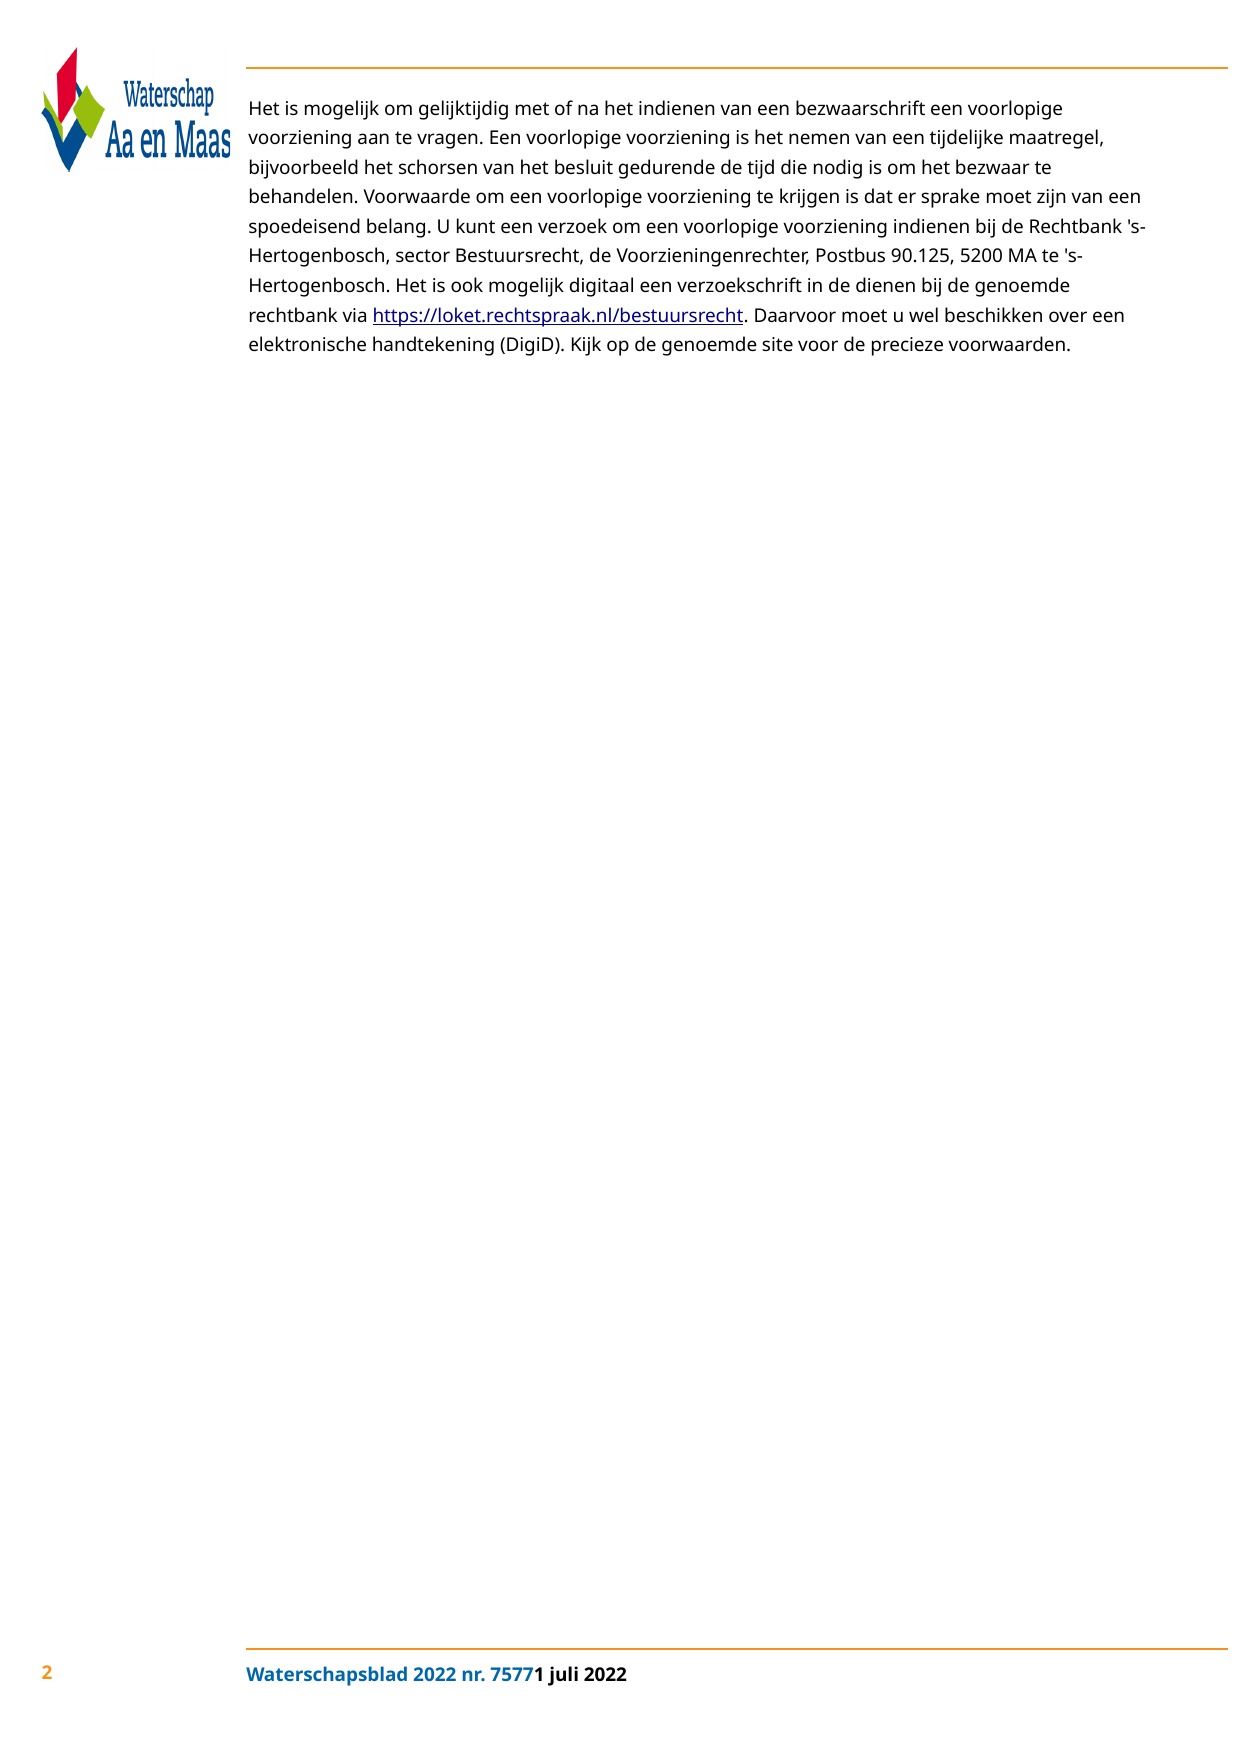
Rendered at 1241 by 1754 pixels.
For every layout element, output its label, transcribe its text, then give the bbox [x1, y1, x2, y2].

text Het is mogelijk om gelijktijdig met of na het indienen van een bezwaarschrift een voorlopige voorziening aan te vragen. Een voorlopige voorziening is het nemen van een tijdelijke maatregel, bijvoorbeeld het schorsen van het besluit gedurende de tijd die nodig is om het bezwaar te behandelen. Voorwaarde om een voorlopige voorziening te krijgen is dat er sprake moet zijn van een spoedeisend belang. U kunt een verzoek om een voorlopige voorziening indienen bij de Rechtbank 's-Hertogenbosch, sector Bestuursrecht, de Voorzieningenrechter, Postbus 90.125, 5200 MA te 's-Hertogenbosch. Het is ook mogelijk digitaal een verzoekschrift in de dienen bij de genoemde rechtbank via https://loket.rechtspraak.nl/bestuursrecht. Daarvoor moet u wel beschikken over een elektronische handtekening (DigiD). Kijk op de genoemde site voor de precieze voorwaarden. [248, 95, 1152, 357]
picture [41, 47, 231, 172]
